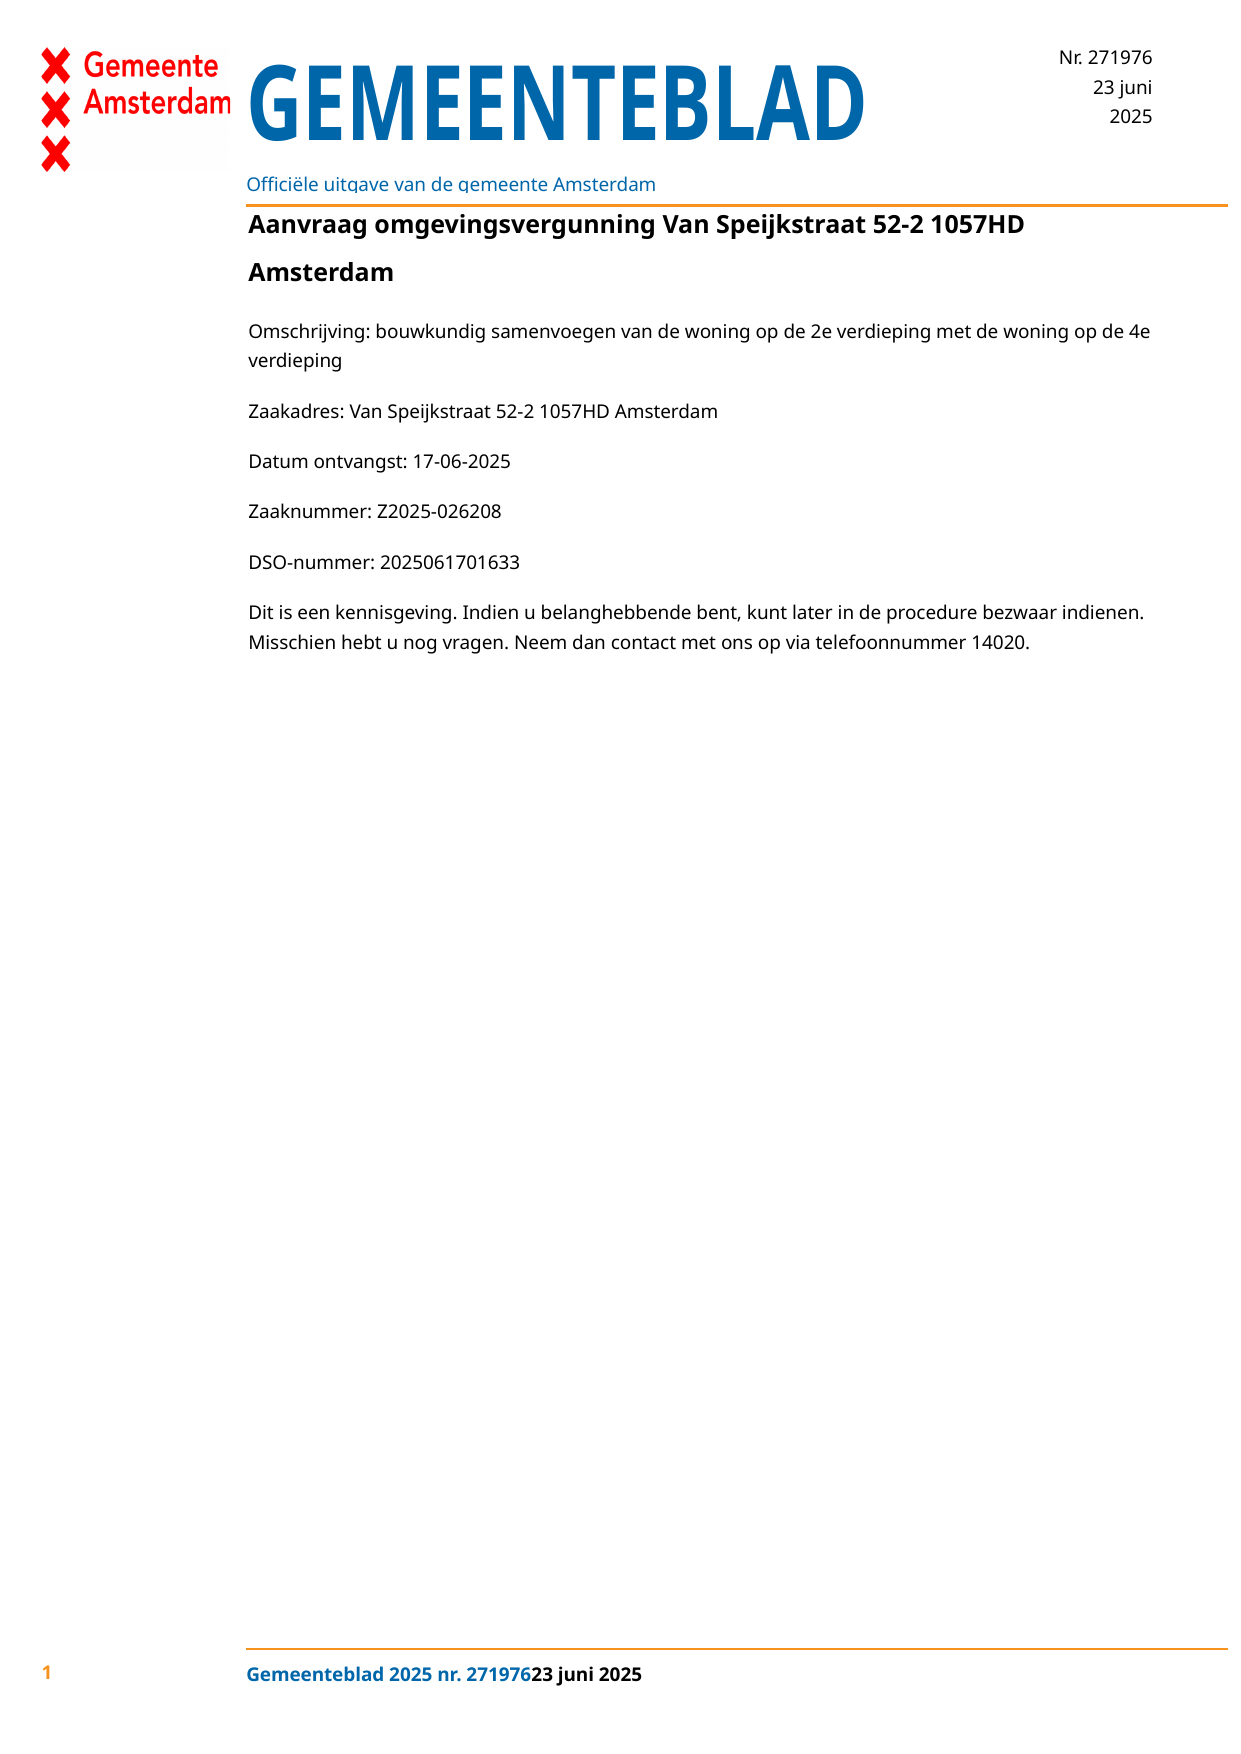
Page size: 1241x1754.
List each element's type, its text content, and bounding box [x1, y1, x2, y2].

text Dit is een kennisgeving. Indien u belanghebbende bent, kunt later in de procedure bezwaar indienen. Misschien hebt u nog vragen. Neem dan contact met ons op via telefoonnummer 14020. [248, 599, 1152, 655]
text Zaaknummer: Z2025-026208 [248, 499, 1152, 524]
text DSO-nummer: 2025061701633 [248, 549, 1152, 575]
text Datum ontvangst: 17-06-2025 [248, 448, 1152, 474]
text Zaakadres: Van Speijkstraat 52-2 1057HD Amsterdam [248, 398, 1152, 424]
text Omschrijving: bouwkundig samenvoegen van de woning op de 2e verdieping met de woning op de 4e verdieping [248, 318, 1152, 373]
text Aanvraag omgevingsvergunning Van Speijkstraat 52-2 1057HD Amsterdam [248, 207, 1152, 288]
picture [41, 47, 231, 172]
